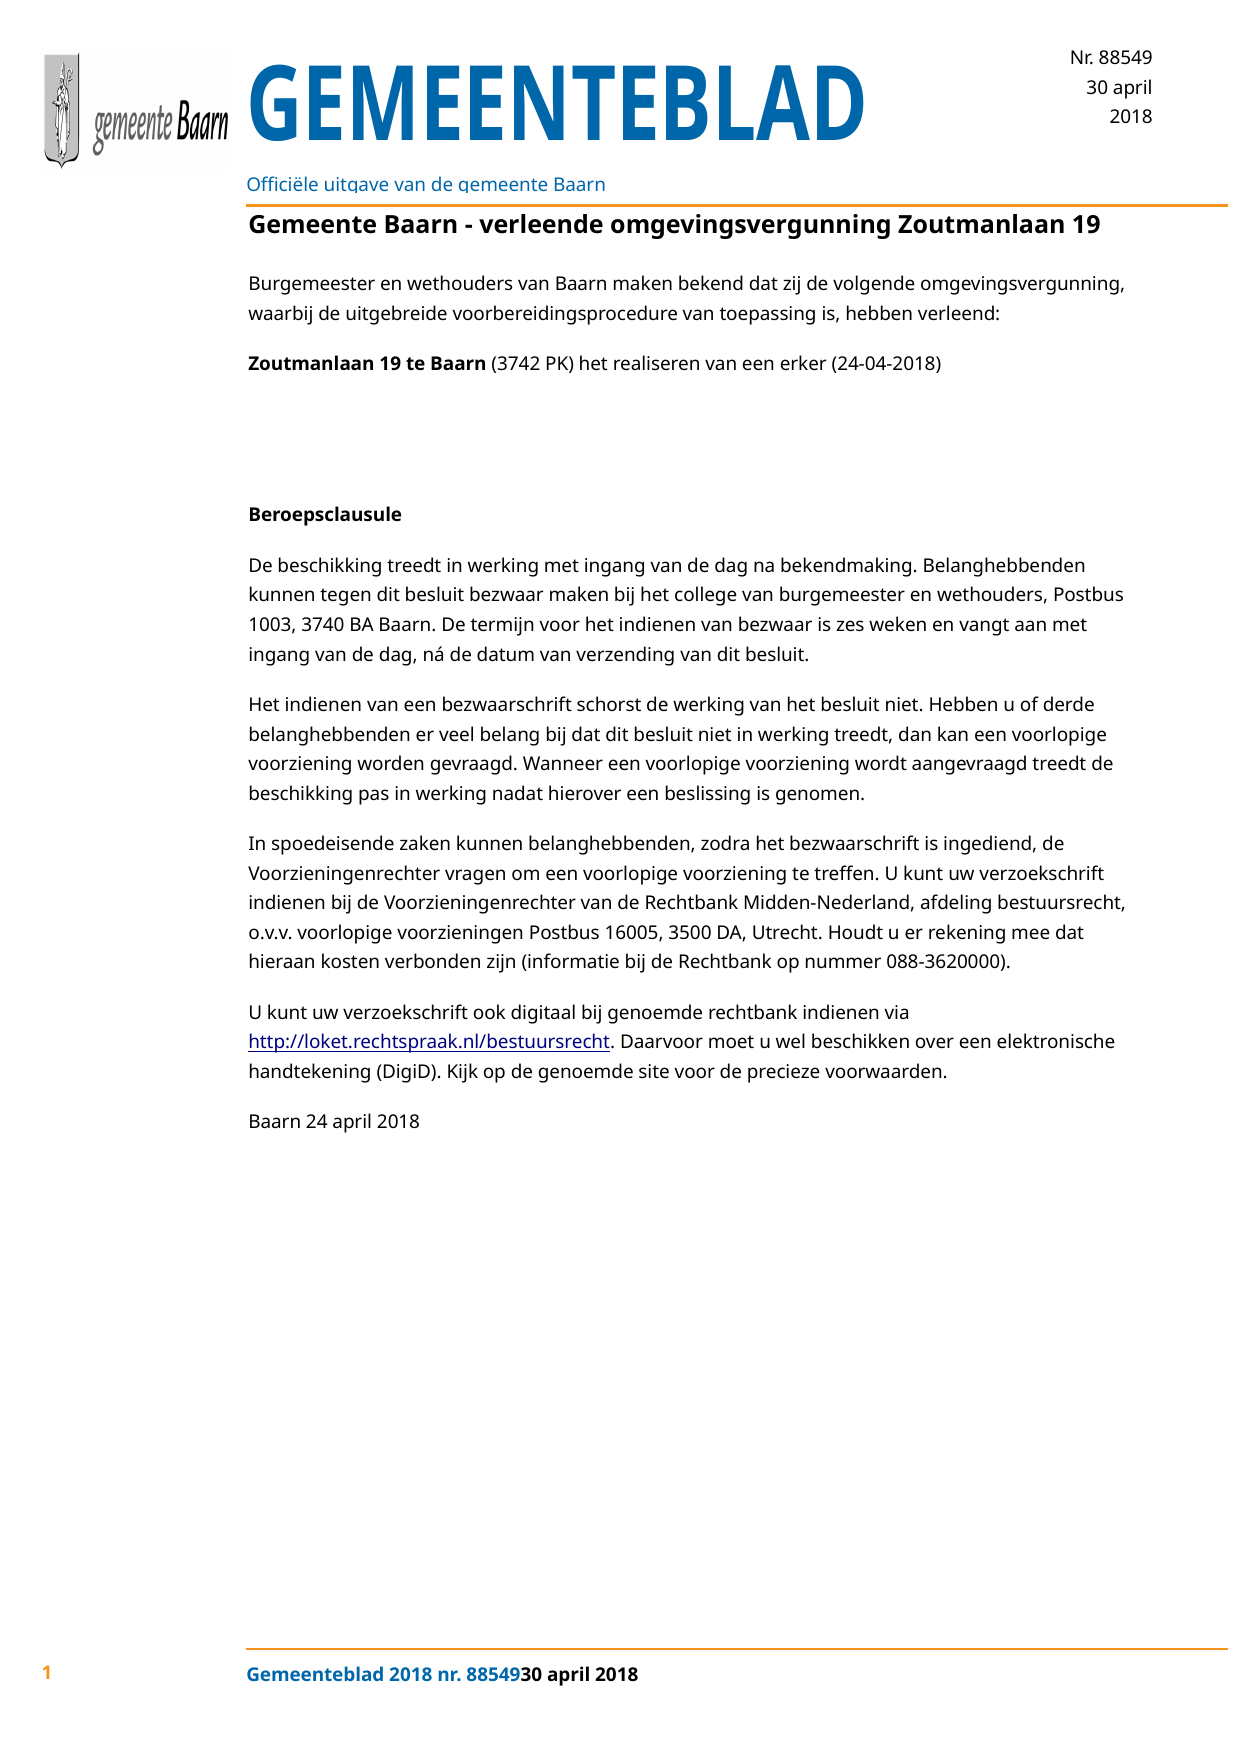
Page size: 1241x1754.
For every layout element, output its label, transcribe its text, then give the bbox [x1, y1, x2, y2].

text Gemeente Baarn - verleende omgevingsvergunning Zoutmanlaan 19 [248, 207, 1152, 241]
text Burgemeester en wethouders van Baarn maken bekend dat zij de volgende omgevingsvergunning, waarbij de uitgebreide voorbereidingsprocedure van toepassing is, hebben verleend: [248, 270, 1152, 326]
text Beroepsclausule [248, 502, 1152, 527]
text In spoedeisende zaken kunnen belanghebbenden, zodra het bezwaarschrift is ingediend, de Voorzieningenrechter vragen om een voorlopige voorziening te treffen. U kunt uw verzoekschrift indienen bij de Voorzieningenrechter van de Rechtbank Midden-Nederland, afdeling bestuursrecht, o.v.v. voorlopige voorzieningen Postbus 16005, 3500 DA, Utrecht. Houdt u er rekening mee dat hieraan kosten verbonden zijn (informatie bij de Rechtbank op nummer 088-3620000). [248, 830, 1152, 974]
picture [41, 47, 231, 172]
text De beschikking treedt in werking met ingang van de dag na bekendmaking. Belanghebbenden kunnen tegen dit besluit bezwaar maken bij het college van burgemeester en wethouders, Postbus 1003, 3740 BA Baarn. De termijn voor het indienen van bezwaar is zes weken en vangt aan met ingang van de dag, ná de datum van verzending van dit besluit. [248, 552, 1152, 666]
text Het indienen van een bezwaarschrift schorst de werking van het besluit niet. Hebben u of derde belanghebbenden er veel belang bij dat dit besluit niet in werking treedt, dan kan een voorlopige voorziening worden gevraagd. Wanneer een voorlopige voorziening wordt aangevraagd treedt de beschikking pas in werking nadat hierover een beslissing is genomen. [248, 691, 1152, 806]
text Zoutmanlaan 19 te Baarn (3742 PK) het realiseren van een erker (24-04-2018) [248, 350, 1152, 376]
text U kunt uw verzoekschrift ook digitaal bij genoemde rechtbank indienen via http://loket.rechtspraak.nl/bestuursrecht. Daarvoor moet u wel beschikken over een elektronische handtekening (DigiD). Kijk op de genoemde site voor de precieze voorwaarden. [248, 999, 1152, 1084]
text Baarn 24 april 2018 [248, 1109, 1152, 1134]
